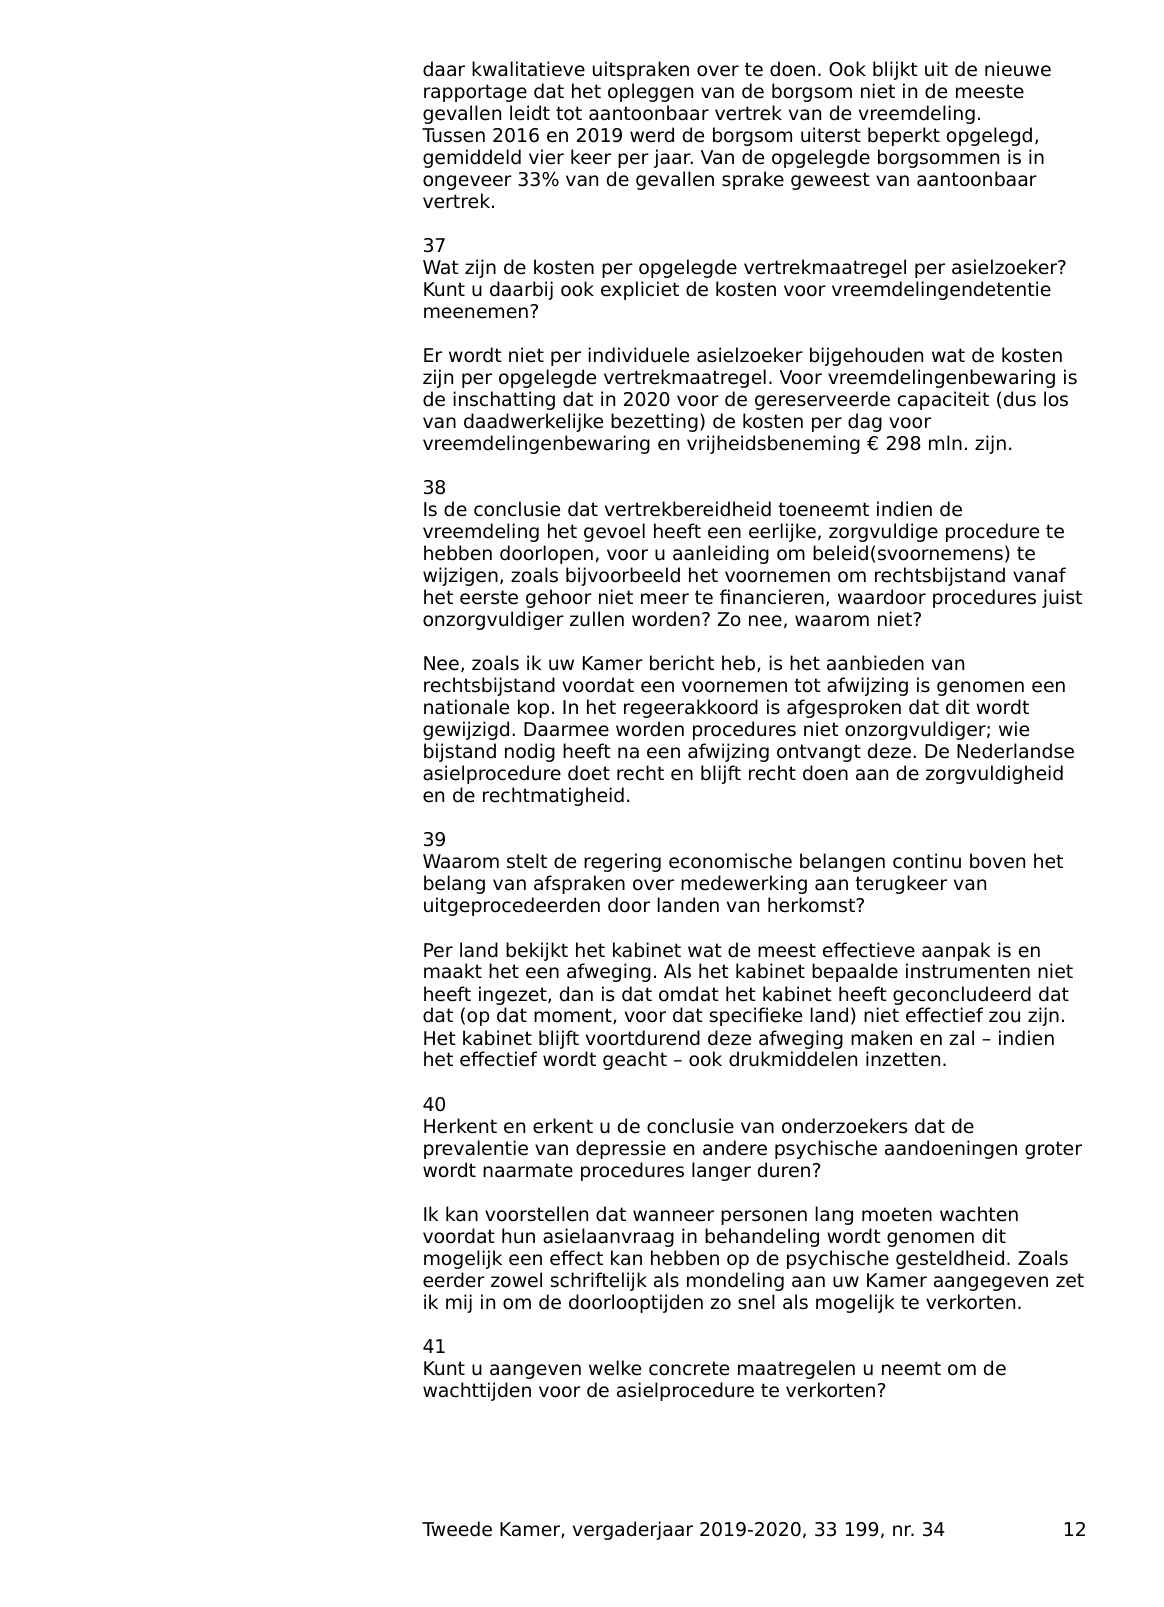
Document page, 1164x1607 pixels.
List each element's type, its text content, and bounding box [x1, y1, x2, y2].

text 41 [422, 1336, 1087, 1358]
text 40 [422, 1093, 1087, 1116]
text Herkent en erkent u de conclusie van onderzoekers dat de prevalentie van depressie en andere psychische aandoeningen groter wordt naarmate procedures langer duren? [422, 1116, 1087, 1181]
text daar kwalitatieve uitspraken over te doen. Ook blijkt uit de nieuwe rapportage dat het opleggen van de borgsom niet in de meeste gevallen leidt tot aantoonbaar vertrek van de vreemdeling. [422, 59, 1087, 125]
text 39 [422, 829, 1087, 851]
text Ik kan voorstellen dat wanneer personen lang moeten wachten voordat hun asielaanvraag in behandeling wordt genomen dit mogelijk een effect kan hebben op de psychische gesteldheid. Zoals eerder zowel schriftelijk als mondeling aan uw Kamer aangegeven zet ik mij in om de doorlooptijden zo snel als mogelijk te verkorten. [422, 1204, 1087, 1313]
text Waarom stelt de regering economische belangen continu boven het belang van afspraken over medewerking aan terugkeer van uitgeprocedeerden door landen van herkomst? [422, 851, 1087, 917]
text 38 [422, 477, 1087, 499]
text Wat zijn de kosten per opgelegde vertrekmaatregel per asielzoeker? Kunt u daarbij ook expliciet de kosten voor vreemdelingendetentie meenemen? [422, 257, 1087, 323]
text Is de conclusie dat vertrekbereidheid toeneemt indien de vreemdeling het gevoel heeft een eerlijke, zorgvuldige procedure te hebben doorlopen, voor u aanleiding om beleid(svoornemens) te wijzigen, zoals bijvoorbeeld het voornemen om rechtsbijstand vanaf het eerste gehoor niet meer te financieren, waardoor procedures juist onzorgvuldiger zullen worden? Zo nee, waarom niet? [422, 499, 1087, 631]
text Per land bekijkt het kabinet wat de meest effectieve aanpak is en maakt het een afweging. Als het kabinet bepaalde instrumenten niet heeft ingezet, dan is dat omdat het kabinet heeft geconcludeerd dat dat (op dat moment, voor dat specifieke land) niet effectief zou zijn. Het kabinet blijft voortdurend deze afweging maken en zal – indien het effectief wordt geacht – ook drukmiddelen inzetten. [422, 939, 1087, 1071]
text Nee, zoals ik uw Kamer bericht heb, is het aanbieden van rechtsbijstand voordat een voornemen tot afwijzing is genomen een nationale kop. In het regeerakkoord is afgesproken dat dit wordt gewijzigd. Daarmee worden procedures niet onzorgvuldiger; wie bijstand nodig heeft na een afwijzing ontvangt deze. De Nederlandse asielprocedure doet recht en blijft recht doen aan de zorgvuldigheid en de rechtmatigheid. [422, 653, 1087, 807]
text Kunt u aangeven welke concrete maatregelen u neemt om de wachttijden voor de asielprocedure te verkorten? [422, 1358, 1087, 1402]
text Tussen 2016 en 2019 werd de borgsom uiterst beperkt opgelegd, gemiddeld vier keer per jaar. Van de opgelegde borgsommen is in ongeveer 33% van de gevallen sprake geweest van aantoonbaar vertrek. [422, 125, 1087, 213]
text 37 [422, 235, 1087, 257]
text Er wordt niet per individuele asielzoeker bijgehouden wat de kosten zijn per opgelegde vertrekmaatregel. Voor vreemdelingenbewaring is de inschatting dat in 2020 voor de gereserveerde capaciteit (dus los van daadwerkelijke bezetting) de kosten per dag voor vreemdelingenbewaring en vrijheidsbeneming € 298 mln. zijn. [422, 345, 1087, 455]
